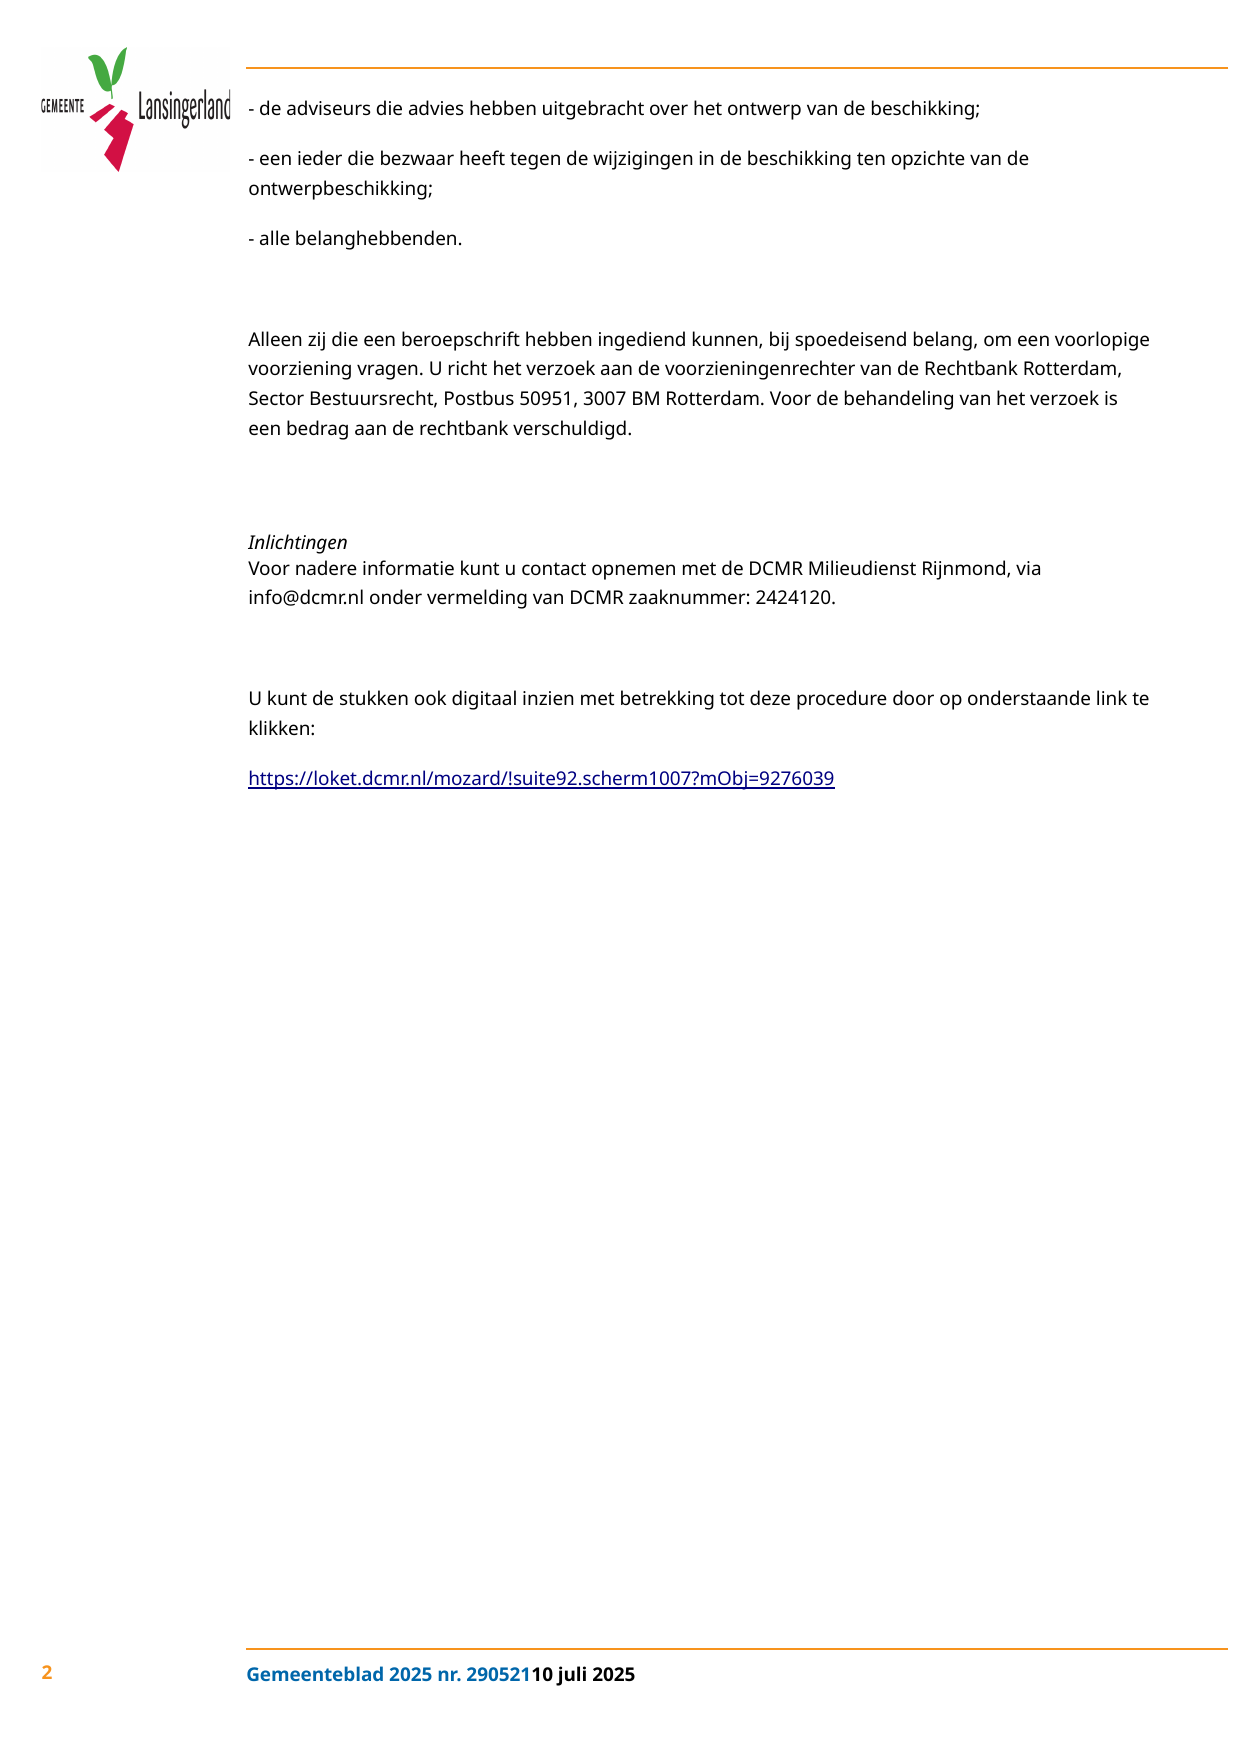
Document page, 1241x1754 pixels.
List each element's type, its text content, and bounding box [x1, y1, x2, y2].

text - alle belanghebbenden. [248, 225, 1152, 251]
text Alleen zij die een beroepschrift hebben ingediend kunnen, bij spoedeisend belang, om een voorlopige voorziening vragen. U richt het verzoek aan de voorzieningenrechter van de Rechtbank Rotterdam, Sector Bestuursrecht, Postbus 50951, 3007 BM Rotterdam. Voor de behandeling van het verzoek is een bedrag aan de rechtbank verschuldigd. [248, 326, 1152, 441]
text Inlichtingen [248, 529, 1152, 555]
text - een ieder die bezwaar heeft tegen de wijzigingen in de beschikking ten opzichte van de ontwerpbeschikking; [248, 145, 1152, 201]
text - de adviseurs die advies hebben uitgebracht over het ontwerp van de beschikking; [248, 95, 1152, 121]
picture [41, 47, 231, 172]
text https://loket.dcmr.nl/mozard/!suite92.scherm1007?mObj=9276039 [248, 765, 1152, 791]
text U kunt de stukken ook digitaal inzien met betrekking tot deze procedure door op onderstaande link te klikken: [248, 685, 1152, 741]
text Voor nadere informatie kunt u contact opnemen met de DCMR Milieudienst Rijnmond, via info@dcmr.nl onder vermelding van DCMR zaaknummer: 2424120. [248, 555, 1152, 610]
